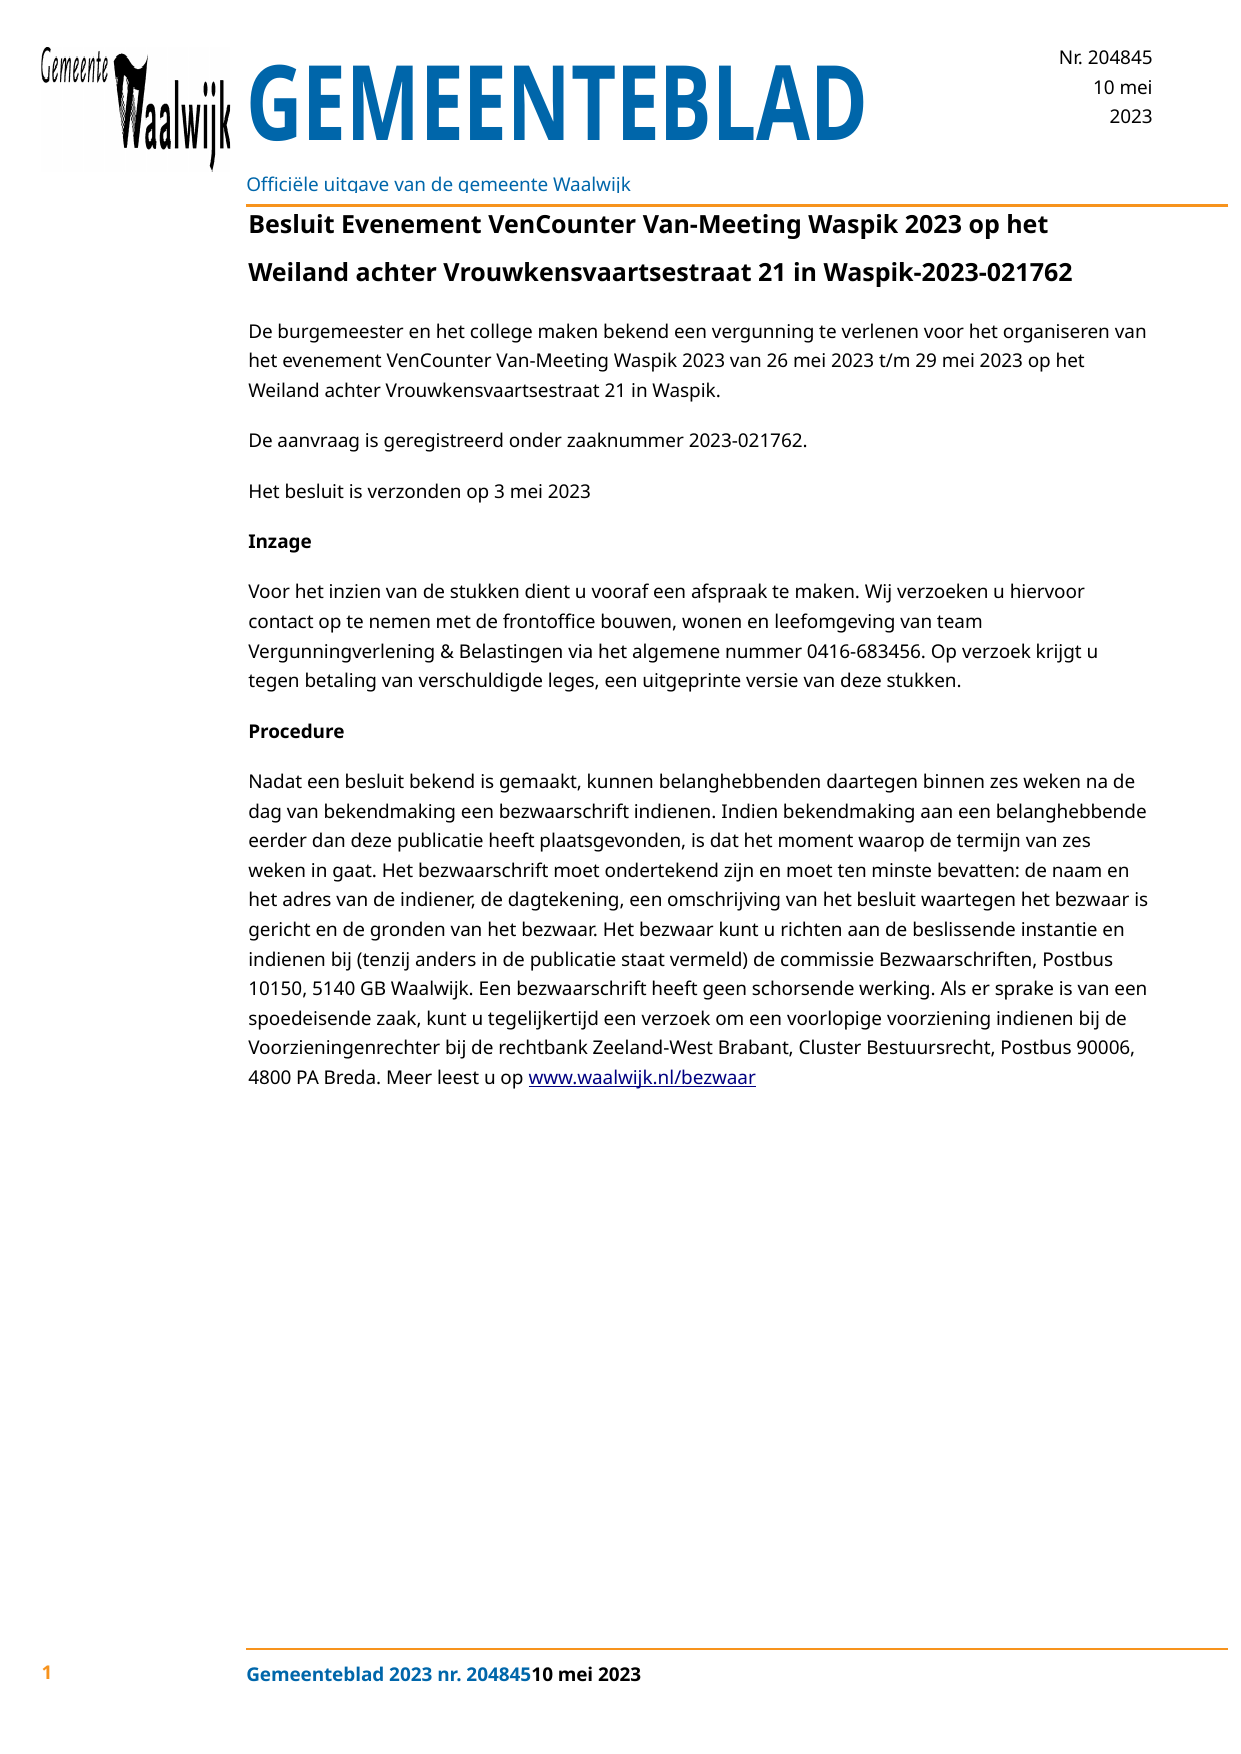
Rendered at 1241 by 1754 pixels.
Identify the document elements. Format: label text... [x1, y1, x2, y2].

text Het besluit is verzonden op 3 mei 2023 [248, 478, 1152, 504]
text Besluit Evenement VenCounter Van-Meeting Waspik 2023 op het Weiland achter Vrouwkensvaartsestraat 21 in Waspik-2023-021762 [248, 207, 1152, 288]
text Nadat een besluit bekend is gemaakt, kunnen belanghebbenden daartegen binnen zes weken na de dag van bekendmaking een bezwaarschrift indienen. Indien bekendmaking aan een belanghebbende eerder dan deze publicatie heeft plaatsgevonden, is dat het moment waarop de termijn van zes weken in gaat. Het bezwaarschrift moet ondertekend zijn en moet ten minste bevatten: de naam en het adres van de indiener, de dagtekening, een omschrijving van het besluit waartegen het bezwaar is gericht en de gronden van het bezwaar. Het bezwaar kunt u richten aan de beslissende instantie en indienen bij (tenzij anders in de publicatie staat vermeld) de commissie Bezwaarschriften, Postbus 10150, 5140 GB Waalwijk. Een bezwaarschrift heeft geen schorsende werking. Als er sprake is van een spoedeisende zaak, kunt u tegelijkertijd een verzoek om een voorlopige voorziening indienen bij de Voorzieningenrechter bij de rechtbank Zeeland-West Brabant, Cluster Bestuursrecht, Postbus 90006, 4800 PA Breda. Meer leest u op www.waalwijk.nl/bezwaar [248, 768, 1152, 1090]
text De aanvraag is geregistreerd onder zaaknummer 2023-021762. [248, 427, 1152, 453]
text De burgemeester en het college maken bekend een vergunning te verlenen voor het organiseren van het evenement VenCounter Van-Meeting Waspik 2023 van 26 mei 2023 t/m 29 mei 2023 op het Weiland achter Vrouwkensvaartsestraat 21 in Waspik. [248, 318, 1152, 403]
text Procedure [248, 718, 1152, 744]
picture [41, 47, 231, 172]
text Inzage [248, 528, 1152, 554]
text Voor het inzien van de stukken dient u vooraf een afspraak te maken. Wij verzoeken u hiervoor contact op te nemen met de frontoffice bouwen, wonen en leefomgeving van team Vergunningverlening & Belastingen via het algemene nummer 0416-683456. Op verzoek krijgt u tegen betaling van verschuldigde leges, een uitgeprinte versie van deze stukken. [248, 579, 1152, 693]
